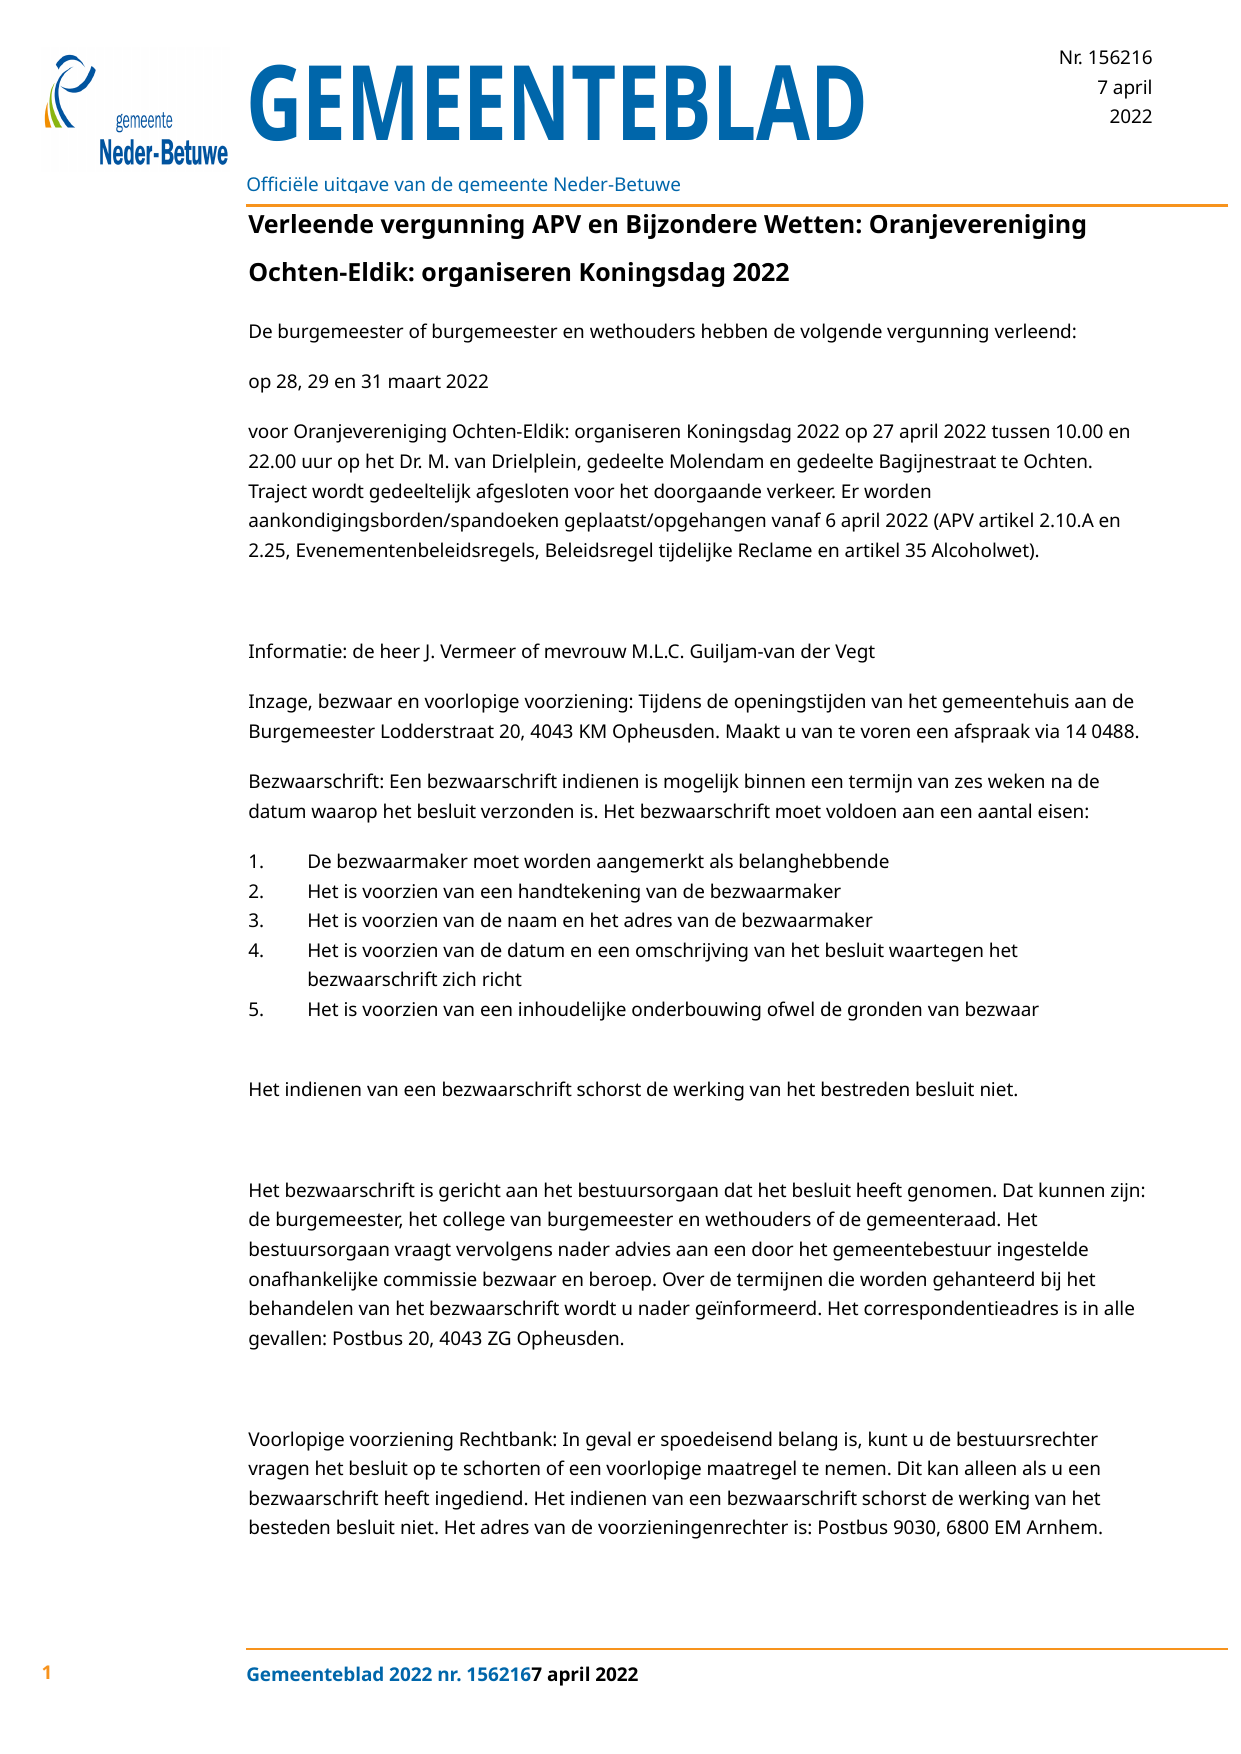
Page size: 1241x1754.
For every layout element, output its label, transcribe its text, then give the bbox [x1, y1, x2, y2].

list Het is voorzien van een inhoudelijke onderbouwing ofwel de gronden van bezwaar [248, 996, 1152, 1022]
text Het indienen van een bezwaarschrift schorst de werking van het bestreden besluit niet. [248, 1076, 1152, 1102]
text De burgemeester of burgemeester en wethouders hebben de volgende vergunning verleend: [248, 318, 1152, 344]
text Voorlopige voorziening Rechtbank: In geval er spoedeisend belang is, kunt u de bestuursrechter vragen het besluit op te schorten of een voorlopige maatregel te nemen. Dit kan alleen als u een bezwaarschrift heeft ingediend. Het indienen van een bezwaarschrift schorst de werking van het besteden besluit niet. Het adres van de voorzieningenrechter is: Postbus 9030, 6800 EM Arnhem. [248, 1426, 1152, 1540]
text Inzage, bezwaar en voorlopige voorziening: Tijdens de openingstijden van het gemeentehuis aan de Burgemeester Lodderstraat 20, 4043 KM Opheusden. Maakt u van te voren een afspraak via 14 0488. [248, 688, 1152, 744]
text voor Oranjevereniging Ochten-Eldik: organiseren Koningsdag 2022 op 27 april 2022 tussen 10.00 en 22.00 uur op het Dr. M. van Drielplein, gedeelte Molendam en gedeelte Bagijnestraat te Ochten. Traject wordt gedeeltelijk afgesloten voor het doorgaande verkeer. Er worden aankondigingsborden/spandoeken geplaatst/opgehangen vanaf 6 april 2022 (APV artikel 2.10.A en 2.25, Evenementenbeleidsregels, Beleidsregel tijdelijke Reclame en artikel 35 Alcoholwet). [248, 419, 1152, 563]
text Informatie: de heer J. Vermeer of mevrouw M.L.C. Guiljam-van der Vegt [248, 638, 1152, 664]
picture [41, 47, 231, 172]
text Verleende vergunning APV en Bijzondere Wetten: Oranjevereniging Ochten-Eldik: organiseren Koningsdag 2022 [248, 207, 1152, 288]
text op 28, 29 en 31 maart 2022 [248, 368, 1152, 394]
list Het is voorzien van een handtekening van de bezwaarmaker [248, 878, 1152, 904]
list De bezwaarmaker moet worden aangemerkt als belanghebbende [248, 848, 1152, 874]
list Het is voorzien van de datum en een omschrijving van het besluit waartegen het bezwaarschrift zich richt [248, 937, 1152, 992]
text Het bezwaarschrift is gericht aan het bestuursorgaan dat het besluit heeft genomen. Dat kunnen zijn: de burgemeester, het college van burgemeester en wethouders of de gemeenteraad. Het bestuursorgaan vraagt vervolgens nader advies aan een door het gemeentebestuur ingestelde onafhankelijke commissie bezwaar en beroep. Over de termijnen die worden gehanteerd bij het behandelen van het bezwaarschrift wordt u nader geïnformeerd. Het correspondentieadres is in alle gevallen: Postbus 20, 4043 ZG Opheusden. [248, 1177, 1152, 1351]
list Het is voorzien van de naam en het adres van de bezwaarmaker [248, 907, 1152, 933]
text Bezwaarschrift: Een bezwaarschrift indienen is mogelijk binnen een termijn van zes weken na de datum waarop het besluit verzonden is. Het bezwaarschrift moet voldoen aan een aantal eisen: [248, 768, 1152, 824]
